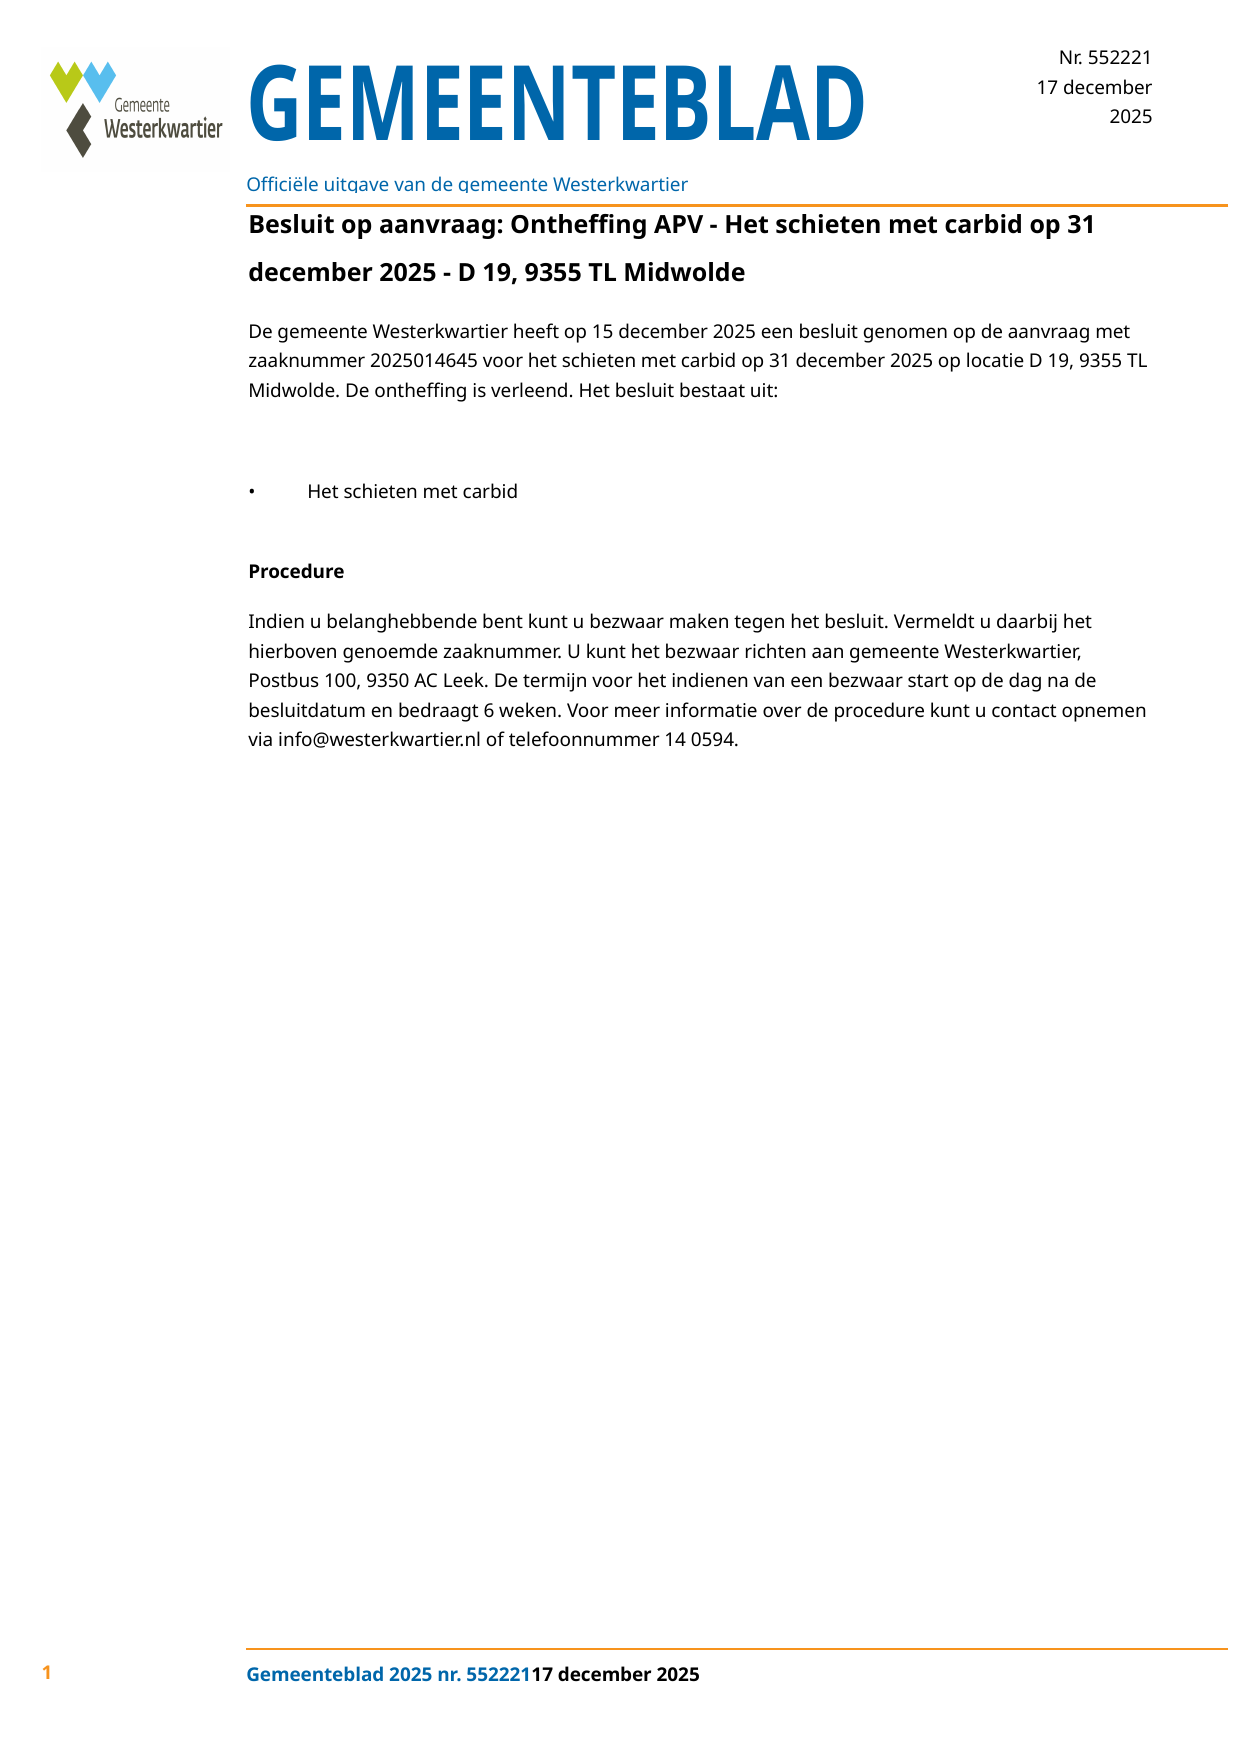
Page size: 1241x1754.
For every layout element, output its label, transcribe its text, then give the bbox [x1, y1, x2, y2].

list Het schieten met carbid [248, 478, 1152, 504]
picture [41, 47, 231, 172]
text Procedure [248, 558, 1152, 584]
text Besluit op aanvraag: Ontheffing APV - Het schieten met carbid op 31 december 2025 - D 19, 9355 TL Midwolde [248, 207, 1152, 288]
text Indien u belanghebbende bent kunt u bezwaar maken tegen het besluit. Vermeldt u daarbij het hierboven genoemde zaaknummer. U kunt het bezwaar richten aan gemeente Westerkwartier, Postbus 100, 9350 AC Leek. De termijn voor het indienen van een bezwaar start op de dag na de besluitdatum en bedraagt 6 weken. Voor meer informatie over de procedure kunt u contact opnemen via info@westerkwartier.nl of telefoonnummer 14 0594. [248, 608, 1152, 752]
text De gemeente Westerkwartier heeft op 15 december 2025 een besluit genomen op de aanvraag met zaaknummer 2025014645 voor het schieten met carbid op 31 december 2025 op locatie D 19, 9355 TL Midwolde. De ontheffing is verleend. Het besluit bestaat uit: [248, 318, 1152, 403]
